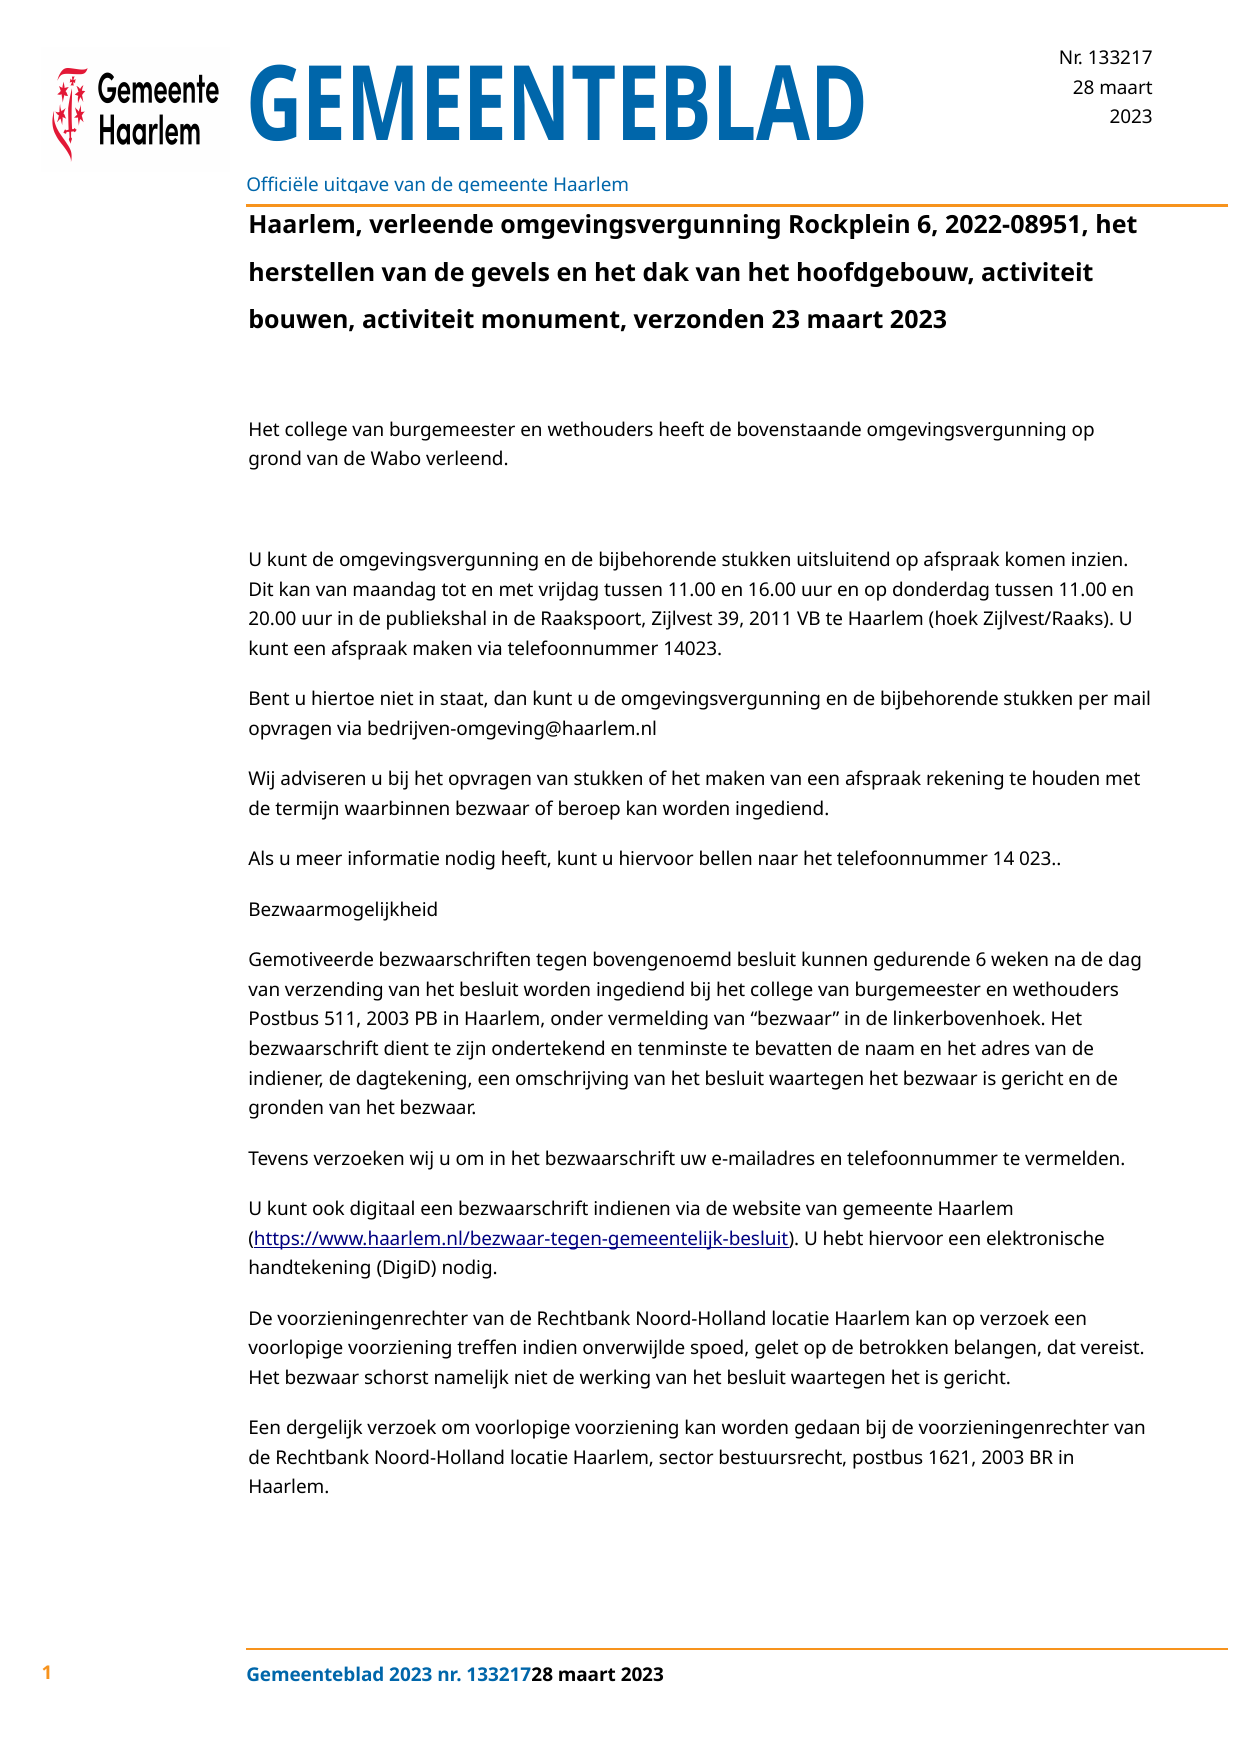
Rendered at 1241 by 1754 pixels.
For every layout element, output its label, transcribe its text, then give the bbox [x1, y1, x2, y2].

text Gemotiveerde bezwaarschriften tegen bovengenoemd besluit kunnen gedurende 6 weken na de dag van verzending van het besluit worden ingediend bij het college van burgemeester en wethouders Postbus 511, 2003 PB in Haarlem, onder vermelding van “bezwaar” in de linkerbovenhoek. Het bezwaarschrift dient te zijn ondertekend en tenminste te bevatten de naam en het adres van de indiener, de dagtekening, een omschrijving van het besluit waartegen het bezwaar is gericht en de gronden van het bezwaar. [248, 946, 1152, 1120]
text U kunt ook digitaal een bezwaarschrift indienen via de website van gemeente Haarlem (https://www.haarlem.nl/bezwaar-tegen-gemeentelijk-besluit). U hebt hiervoor een elektronische handtekening (DigiD) nodig. [248, 1195, 1152, 1280]
text Een dergelijk verzoek om voorlopige voorziening kan worden gedaan bij de voorzieningenrechter van de Rechtbank Noord-Holland locatie Haarlem, sector bestuursrecht, postbus 1621, 2003 BR in Haarlem. [248, 1414, 1152, 1499]
picture [41, 47, 231, 172]
text Bent u hiertoe niet in staat, dan kunt u de omgevingsvergunning en de bijbehorende stukken per mail opvragen via bedrijven-omgeving@haarlem.nl [248, 686, 1152, 741]
text U kunt de omgevingsvergunning en de bijbehorende stukken uitsluitend op afspraak komen inzien. Dit kan van maandag tot en met vrijdag tussen 11.00 en 16.00 uur en op donderdag tussen 11.00 en 20.00 uur in de publiekshal in de Raakspoort, Zijlvest 39, 2011 VB te Haarlem (hoek Zijlvest/Raaks). U kunt een afspraak maken via telefoonnummer 14023. [248, 546, 1152, 661]
text Haarlem, verleende omgevingsvergunning Rockplein 6, 2022-08951, het herstellen van de gevels en het dak van het hoofdgebouw, activiteit bouwen, activiteit monument, verzonden 23 maart 2023 [248, 207, 1152, 336]
text Bezwaarmogelijkheid [248, 896, 1152, 922]
text Als u meer informatie nodig heeft, kunt u hiervoor bellen naar het telefoonnummer 14 023.. [248, 846, 1152, 871]
text De voorzieningenrechter van de Rechtbank Noord-Holland locatie Haarlem kan op verzoek een voorlopige voorziening treffen indien onverwijlde spoed, gelet op de betrokken belangen, dat vereist. Het bezwaar schorst namelijk niet de werking van het besluit waartegen het is gericht. [248, 1305, 1152, 1389]
text Wij adviseren u bij het opvragen van stukken of het maken van een afspraak rekening te houden met de termijn waarbinnen bezwaar of beroep kan worden ingediend. [248, 766, 1152, 821]
text Tevens verzoeken wij u om in het bezwaarschrift uw e-mailadres en telefoonnummer te vermelden. [248, 1145, 1152, 1170]
text Het college van burgemeester en wethouders heeft de bovenstaande omgevingsvergunning op grond van de Wabo verleend. [248, 416, 1152, 471]
